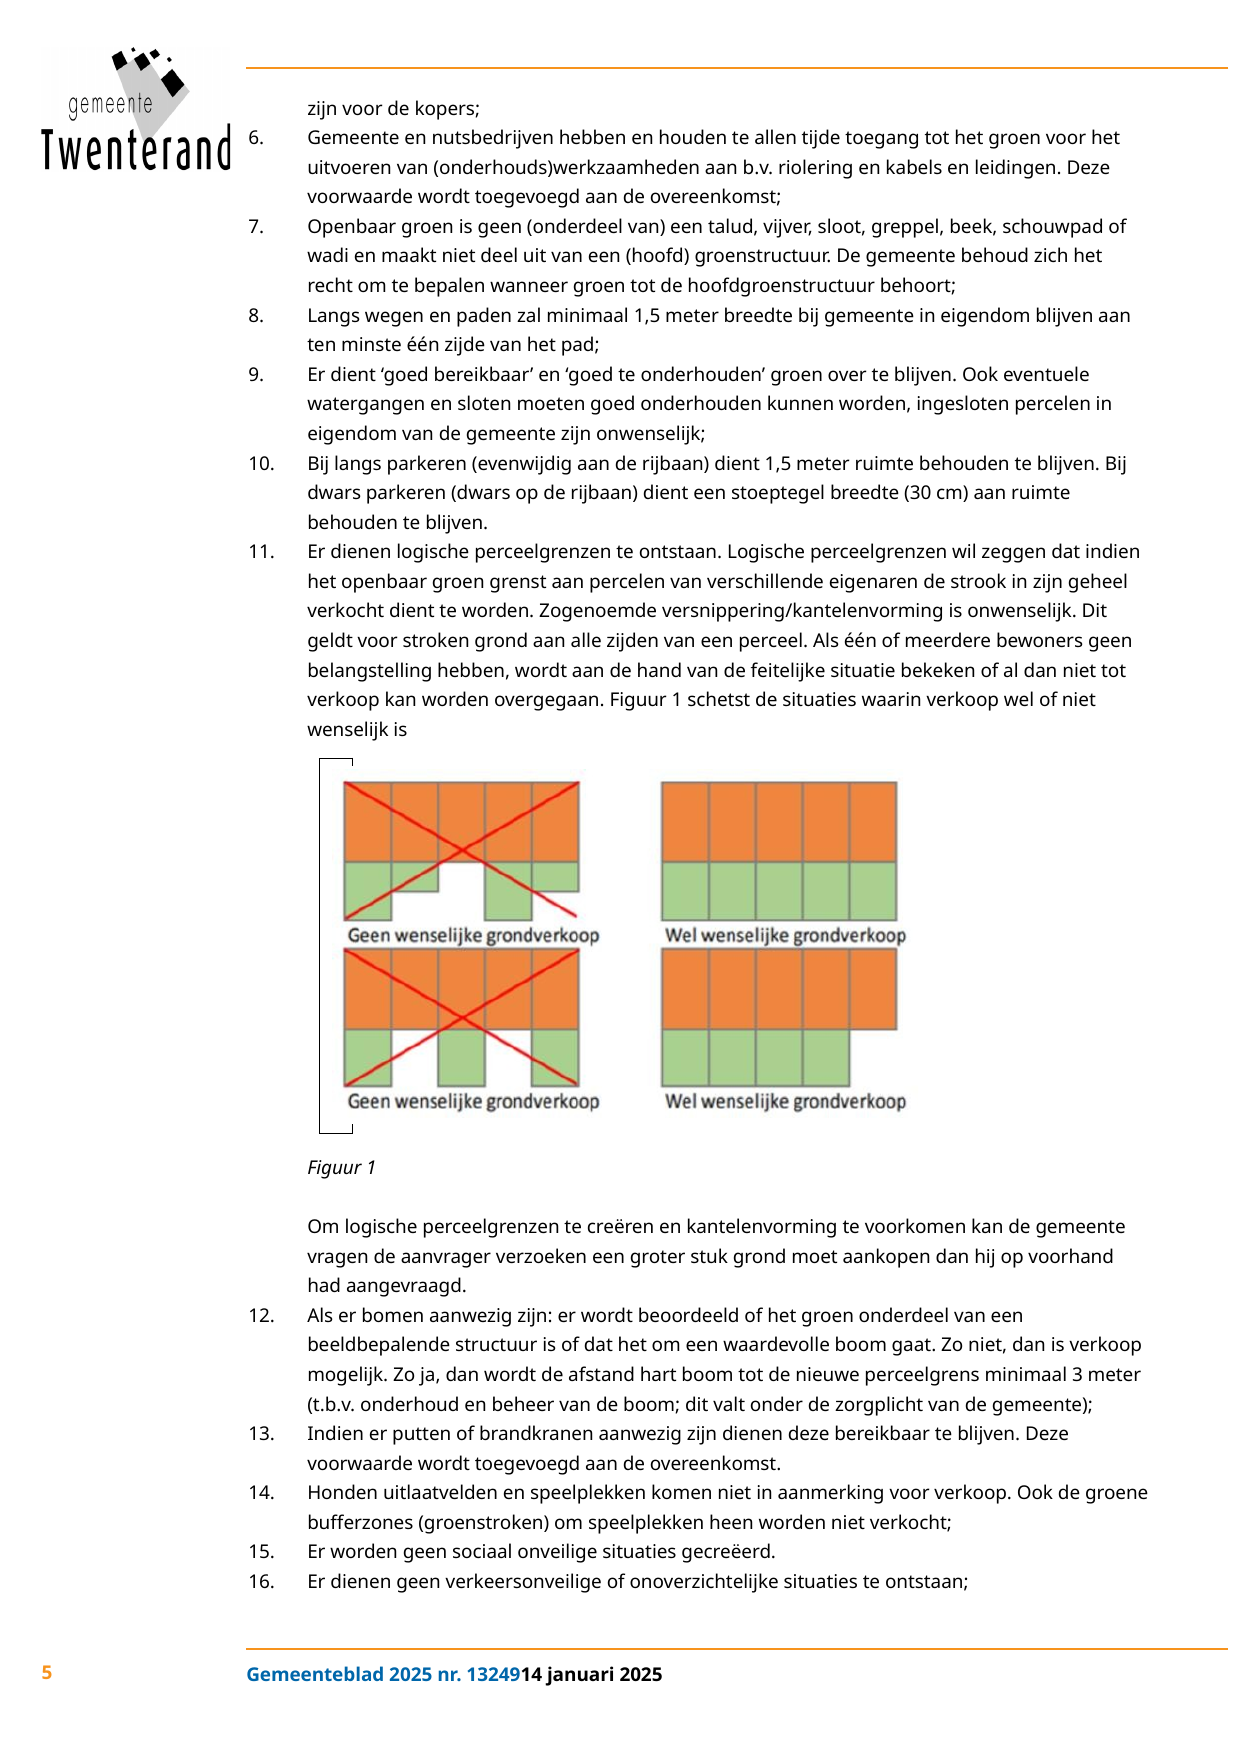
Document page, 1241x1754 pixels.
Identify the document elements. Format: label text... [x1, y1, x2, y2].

list Indien er putten of brandkranen aanwezig zijn dienen deze bereikbaar te blijven. Deze voorwaarde wordt toegevoegd aan de overeenkomst. [248, 1420, 1152, 1476]
list Gemeente en nutsbedrijven hebben en houden te allen tijde toegang tot het groen voor het uitvoeren van (onderhouds)werkzaamheden aan b.v. riolering en kabels en leidingen. Deze voorwaarde wordt toegevoegd aan de overeenkomst; [248, 124, 1152, 209]
picture [327, 766, 919, 1124]
list zijn voor de kopers; [248, 95, 1152, 121]
picture [41, 47, 231, 172]
list Er dienen geen verkeersonveilige of onoverzichtelijke situaties te ontstaan; [248, 1568, 1152, 1594]
list Figuur 1 [248, 1154, 1152, 1180]
list Er worden geen sociaal onveilige situaties gecreëerd. [248, 1539, 1152, 1564]
list Er dienen logische perceelgrenzen te ontstaan. Logische perceelgrenzen wil zeggen dat indien het openbaar groen grenst aan percelen van verschillende eigenaren de strook in zijn geheel verkocht dient te worden. Zogenoemde versnippering/kantelenvorming is onwenselijk. Dit geldt voor stroken grond aan alle zijden van een perceel. Als één of meerdere bewoners geen belangstelling hebben, wordt aan de hand van de feitelijke situatie bekeken of al dan niet tot verkoop kan worden overgegaan. Figuur 1 schetst de situaties waarin verkoop wel of niet wenselijk is [248, 538, 1152, 742]
list Als er bomen aanwezig zijn: er wordt beoordeeld of het groen onderdeel van een beeldbepalende structuur is of dat het om een waardevolle boom gaat. Zo niet, dan is verkoop mogelijk. Zo ja, dan wordt de afstand hart boom tot de nieuwe perceelgrens minimaal 3 meter (t.b.v. onderhoud en beheer van de boom; dit valt onder de zorgplicht van de gemeente); [248, 1302, 1152, 1416]
list Langs wegen en paden zal minimaal 1,5 meter breedte bij gemeente in eigendom blijven aan ten minste één zijde van het pad; [248, 302, 1152, 357]
list Bij langs parkeren (evenwijdig aan de rijbaan) dient 1,5 meter ruimte behouden te blijven. Bij dwars parkeren (dwars op de rijbaan) dient een stoeptegel breedte (30 cm) aan ruimte behouden te blijven. [248, 450, 1152, 535]
list Er dient ‘goed bereikbaar’ en ‘goed te onderhouden’ groen over te blijven. Ook eventuele watergangen en sloten moeten goed onderhouden kunnen worden, ingesloten percelen in eigendom van de gemeente zijn onwenselijk; [248, 361, 1152, 446]
list Openbaar groen is geen (onderdeel van) een talud, vijver, sloot, greppel, beek, schouwpad of wadi en maakt niet deel uit van een (hoofd) groenstructuur. De gemeente behoud zich het recht om te bepalen wanneer groen tot de hoofdgroenstructuur behoort; [248, 213, 1152, 298]
list Honden uitlaatvelden en speelplekken komen niet in aanmerking voor verkoop. Ook de groene bufferzones (groenstroken) om speelplekken heen worden niet verkocht; [248, 1479, 1152, 1535]
list Om logische perceelgrenzen te creëren en kantelenvorming te voorkomen kan de gemeente vragen de aanvrager verzoeken een groter stuk grond moet aankopen dan hij op voorhand had aangevraagd. [248, 1213, 1152, 1298]
